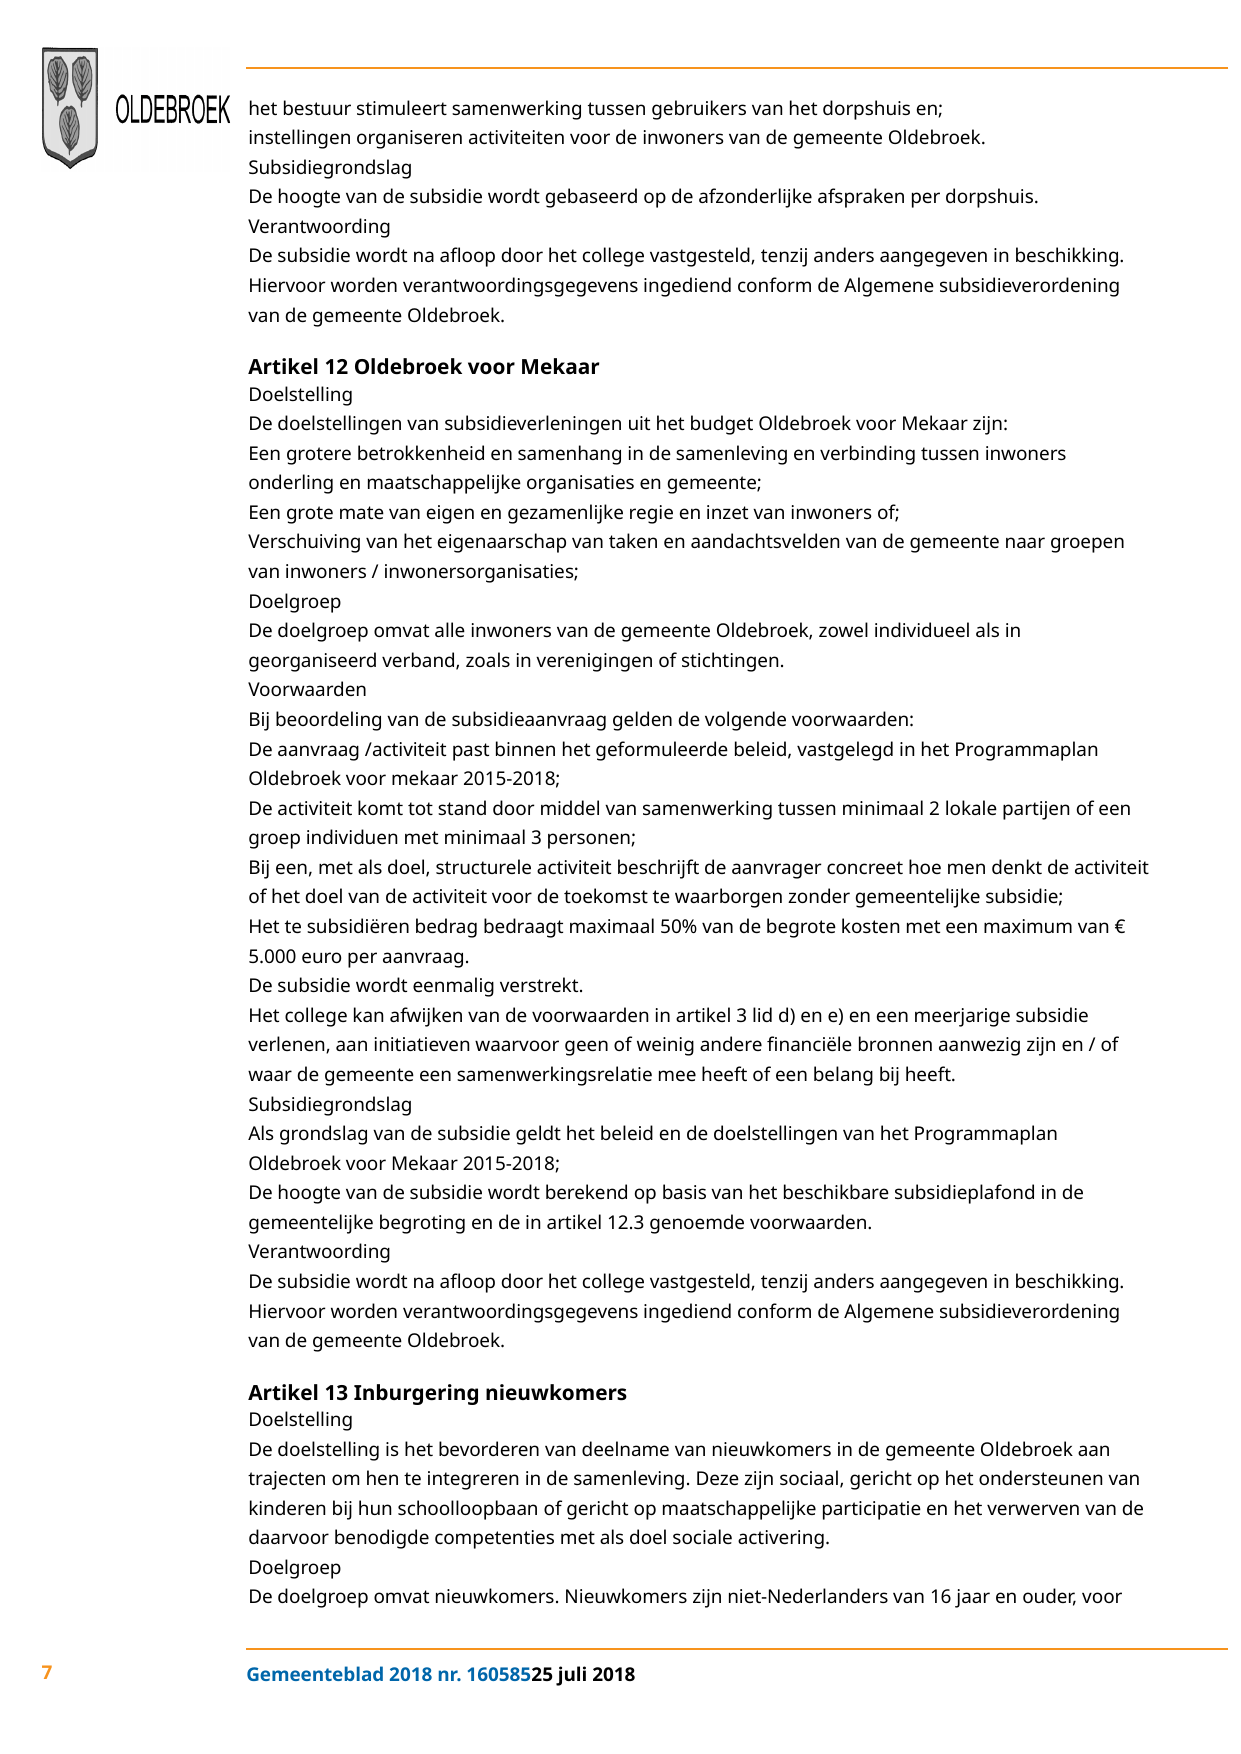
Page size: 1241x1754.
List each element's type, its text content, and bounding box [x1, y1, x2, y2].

text Doelgroep [248, 1554, 1152, 1580]
text De doelstelling is het bevorderen van deelname van nieuwkomers in de gemeente Oldebroek aan trajecten om hen te integreren in de samenleving. Deze zijn sociaal, gericht op het ondersteunen van kinderen bij hun schoolloopbaan of gericht op maatschappelijke participatie en het verwerven van de daarvoor benodigde competenties met als doel sociale activering. [248, 1436, 1152, 1550]
text De doelgroep omvat nieuwkomers. Nieuwkomers zijn niet-Nederlanders van 16 jaar en ouder, voor [248, 1584, 1152, 1609]
text De activiteit komt tot stand door middel van samenwerking tussen minimaal 2 lokale partijen of een groep individuen met minimaal 3 personen; [248, 795, 1152, 850]
text De subsidie wordt eenmalig verstrekt. [248, 972, 1152, 998]
text Als grondslag van de subsidie geldt het beleid en de doelstellingen van het Programmaplan Oldebroek voor Mekaar 2015-2018; [248, 1120, 1152, 1176]
text instellingen organiseren activiteiten voor de inwoners van de gemeente Oldebroek. [248, 124, 1152, 150]
text Artikel 12 Oldebroek voor Mekaar [248, 352, 1152, 381]
text Doelgroep [248, 588, 1152, 613]
text Bij een, met als doel, structurele activiteit beschrijft de aanvrager concreet hoe men denkt de activiteit of het doel van de activiteit voor de toekomst te waarborgen zonder gemeentelijke subsidie; [248, 854, 1152, 909]
text Bij beoordeling van de subsidieaanvraag gelden de volgende voorwaarden: [248, 706, 1152, 732]
text Verantwoording [248, 1239, 1152, 1264]
text Subsidiegrondslag [248, 154, 1152, 180]
text De subsidie wordt na afloop door het college vastgesteld, tenzij anders aangegeven in beschikking. Hiervoor worden verantwoordingsgegevens ingediend conform de Algemene subsidieverordening van de gemeente Oldebroek. [248, 243, 1152, 328]
text Artikel 13 Inburgering nieuwkomers [248, 1378, 1152, 1406]
text De doelstellingen van subsidieverleningen uit het budget Oldebroek voor Mekaar zijn: [248, 410, 1152, 436]
text Het college kan afwijken van de voorwaarden in artikel 3 lid d) en e) en een meerjarige subsidie verlenen, aan initiatieven waarvoor geen of weinig andere financiële bronnen aanwezig zijn en / of waar de gemeente een samenwerkingsrelatie mee heeft of een belang bij heeft. [248, 1002, 1152, 1087]
text Doelstelling [248, 1406, 1152, 1432]
text Het te subsidiëren bedrag bedraagt maximaal 50% van de begrote kosten met een maximum van € 5.000 euro per aanvraag. [248, 913, 1152, 968]
text Verantwoording [248, 213, 1152, 239]
text het bestuur stimuleert samenwerking tussen gebruikers van het dorpshuis en; [248, 95, 1152, 121]
picture [41, 47, 231, 172]
text De subsidie wordt na afloop door het college vastgesteld, tenzij anders aangegeven in beschikking. Hiervoor worden verantwoordingsgegevens ingediend conform de Algemene subsidieverordening van de gemeente Oldebroek. [248, 1268, 1152, 1353]
text Subsidiegrondslag [248, 1091, 1152, 1116]
text De aanvraag /activiteit past binnen het geformuleerde beleid, vastgelegd in het Programmaplan Oldebroek voor mekaar 2015-2018; [248, 736, 1152, 791]
text Doelstelling [248, 381, 1152, 406]
text De hoogte van de subsidie wordt berekend op basis van het beschikbare subsidieplafond in de gemeentelijke begroting en de in artikel 12.3 genoemde voorwaarden. [248, 1179, 1152, 1235]
text Verschuiving van het eigenaarschap van taken en aandachtsvelden van de gemeente naar groepen van inwoners / inwonersorganisaties; [248, 529, 1152, 584]
text Voorwaarden [248, 677, 1152, 702]
text Een grotere betrokkenheid en samenhang in de samenleving en verbinding tussen inwoners onderling en maatschappelijke organisaties en gemeente; [248, 440, 1152, 495]
text Een grote mate van eigen en gezamenlijke regie en inzet van inwoners of; [248, 499, 1152, 525]
text De doelgroep omvat alle inwoners van de gemeente Oldebroek, zowel individueel als in georganiseerd verband, zoals in verenigingen of stichtingen. [248, 617, 1152, 673]
text De hoogte van de subsidie wordt gebaseerd op de afzonderlijke afspraken per dorpshuis. [248, 183, 1152, 209]
